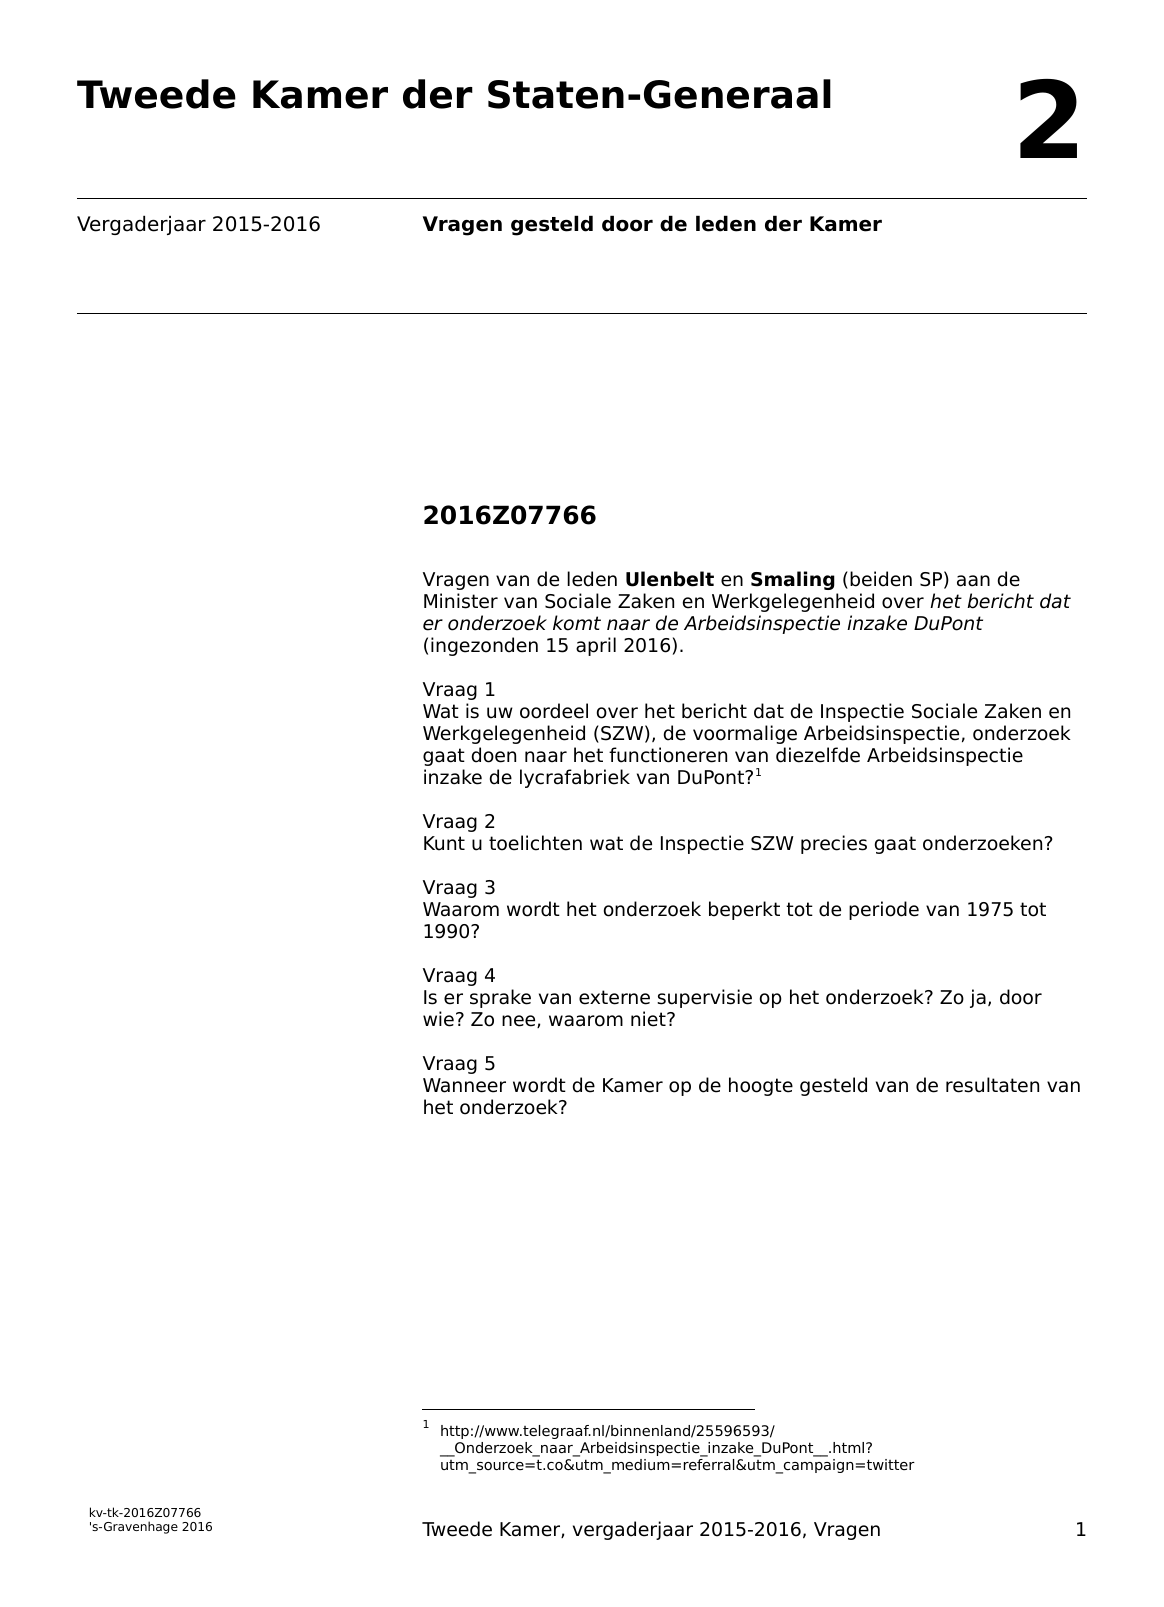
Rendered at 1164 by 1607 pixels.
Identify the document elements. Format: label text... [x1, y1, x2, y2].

text Vraag 4 [422, 965, 1087, 987]
text http://www.telegraaf.nl/binnenland/25596593/__Onderzoek_naar_Arbeidsinspectie_inzake_DuPont__.html?utm_source=t.co&utm_medium=referral&utm_campaign=twitter [422, 1418, 1087, 1474]
text 's-Gravenhage 2016 [88, 1520, 323, 1534]
text Vraag 5 [422, 1053, 1087, 1075]
table_header Tweede Kamer der Staten-Generaal [77, 59, 886, 198]
text Is er sprake van externe supervisie op het onderzoek? Zo ja, door wie? Zo nee, waarom niet? [422, 987, 1087, 1031]
table_header 2 [886, 59, 1087, 198]
text Wanneer wordt de Kamer op de hoogte gesteld van de resultaten van het onderzoek? [422, 1075, 1087, 1119]
table_cell Vergaderjaar 2015-2016 [77, 199, 422, 313]
text Vraag 1 [422, 679, 1087, 701]
text 2016Z07766 [422, 501, 1087, 531]
text Wat is uw oordeel over het bericht dat de Inspectie Sociale Zaken en Werkgelegenheid (SZW), de voormalige Arbeidsinspectie, onderzoek gaat doen naar het functioneren van diezelfde Arbeidsinspectie inzake de lycrafabriek van DuPont? [422, 701, 1087, 789]
text Vraag 3 [422, 877, 1087, 899]
text Vraag 2 [422, 811, 1087, 833]
text Waarom wordt het onderzoek beperkt tot de periode van 1975 tot 1990? [422, 899, 1087, 943]
text kv-tk-2016Z07766 [88, 1506, 323, 1520]
text Kunt u toelichten wat de Inspectie SZW precies gaat onderzoeken? [422, 833, 1087, 855]
text Vragen van de leden Ulenbelt en Smaling (beiden SP) aan de Minister van Sociale Zaken en Werkgelegenheid over het bericht dat er onderzoek komt naar de Arbeidsinspectie inzake DuPont (ingezonden 15 april 2016). [422, 569, 1087, 657]
table_cell Vragen gesteld door de leden der Kamer [422, 199, 1087, 313]
